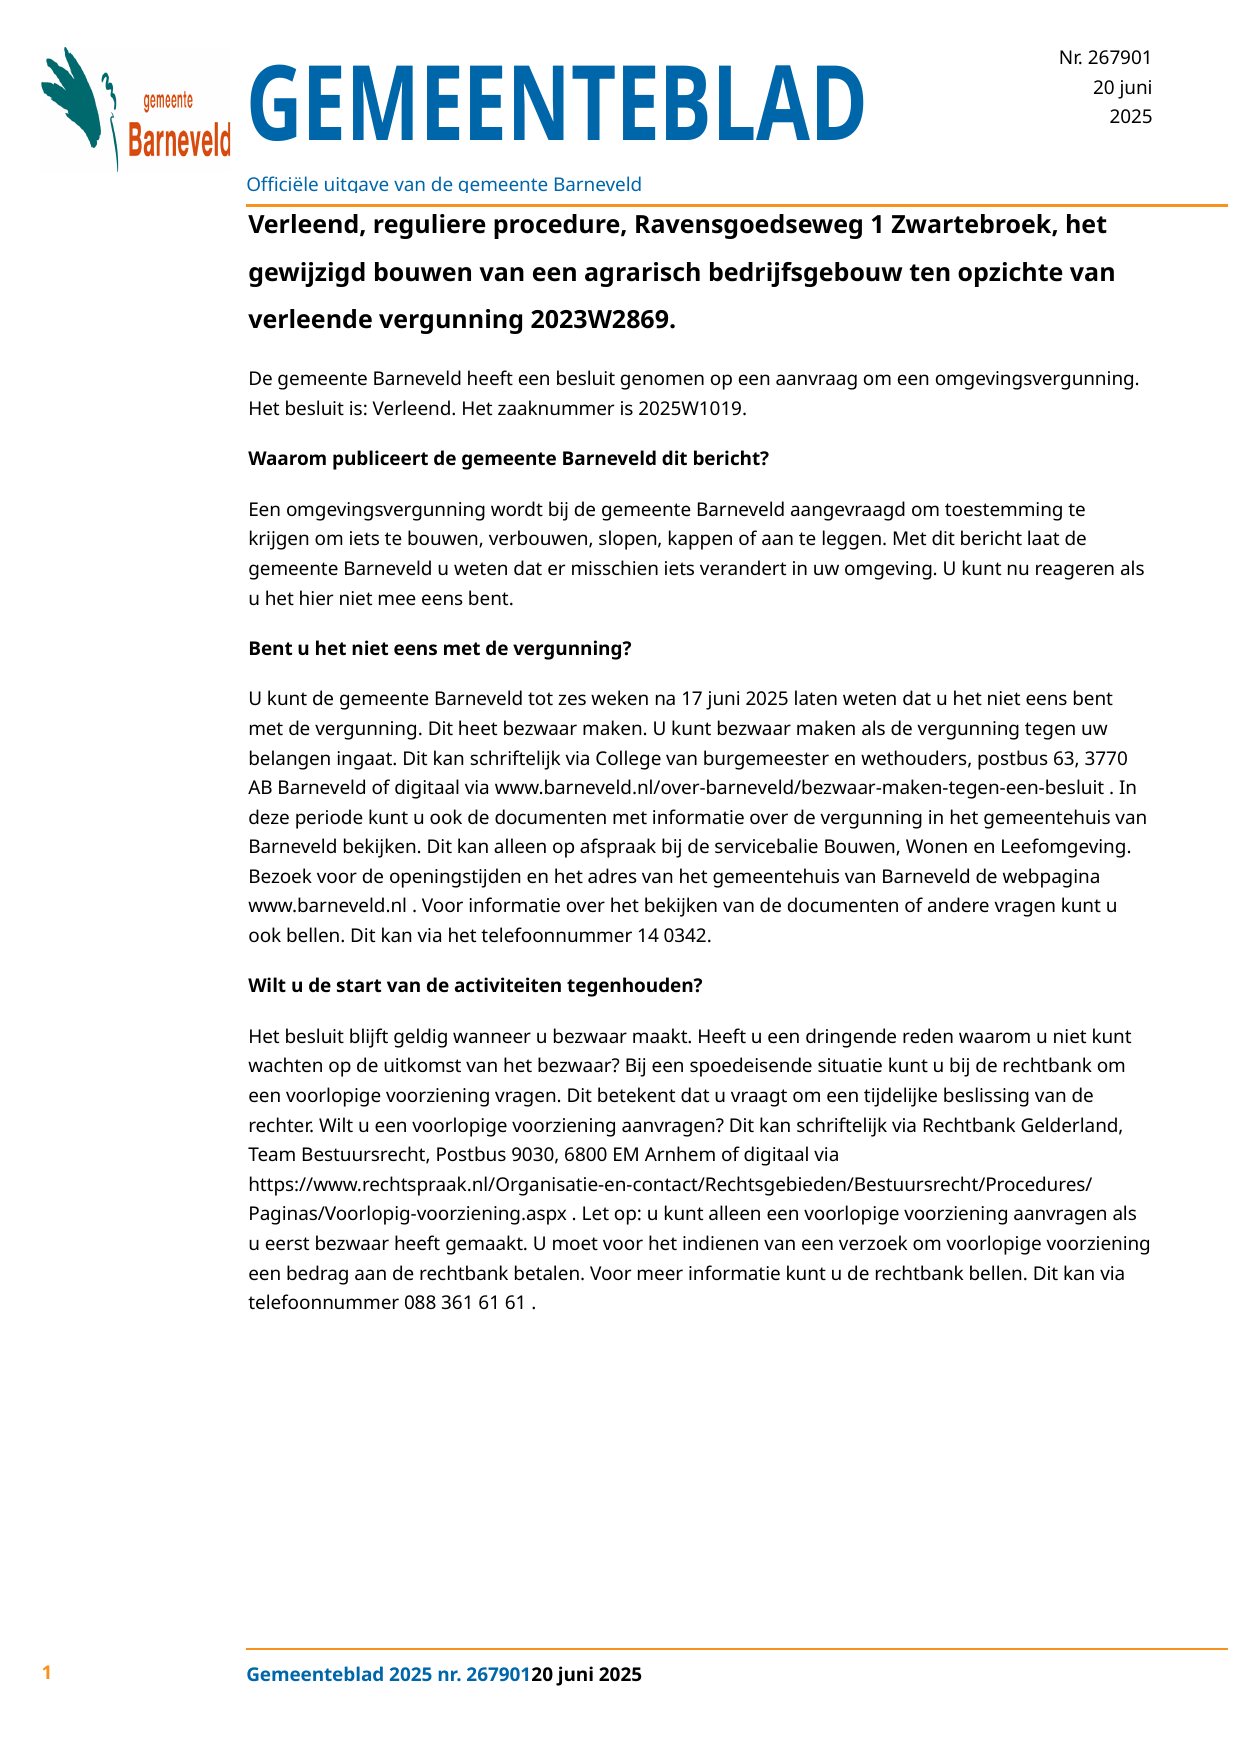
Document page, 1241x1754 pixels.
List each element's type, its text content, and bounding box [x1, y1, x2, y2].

text Het besluit blijft geldig wanneer u bezwaar maakt. Heeft u een dringende reden waarom u niet kunt wachten op de uitkomst van het bezwaar? Bij een spoedeisende situatie kunt u bij de rechtbank om een voorlopige voorziening vragen. Dit betekent dat u vraagt om een tijdelijke beslissing van de rechter. Wilt u een voorlopige voorziening aanvragen? Dit kan schriftelijk via Rechtbank Gelderland, Team Bestuursrecht, Postbus 9030, 6800 EM Arnhem of digitaal via https://www.rechtspraak.nl/Organisatie-en-contact/Rechtsgebieden/Bestuursrecht/Procedures/Paginas/Voorlopig-voorziening.aspx . Let op: u kunt alleen een voorlopige voorziening aanvragen als u eerst bezwaar heeft gemaakt. U moet voor het indienen van een verzoek om voorlopige voorziening een bedrag aan de rechtbank betalen. Voor meer informatie kunt u de rechtbank bellen. Dit kan via telefoonnummer 088 361 61 61 . [248, 1023, 1152, 1315]
text De gemeente Barneveld heeft een besluit genomen op een aanvraag om een omgevingsvergunning. Het besluit is: Verleend. Het zaaknummer is 2025W1019. [248, 366, 1152, 421]
picture [41, 47, 231, 172]
text Wilt u de start van de activiteiten tegenhouden? [248, 973, 1152, 998]
text Waarom publiceert de gemeente Barneveld dit bericht? [248, 446, 1152, 471]
text Bent u het niet eens met de vergunning? [248, 635, 1152, 661]
text Verleend, reguliere procedure, Ravensgoedseweg 1 Zwartebroek, het gewijzigd bouwen van een agrarisch bedrijfsgebouw ten opzichte van verleende vergunning 2023W2869. [248, 207, 1152, 336]
text U kunt de gemeente Barneveld tot zes weken na 17 juni 2025 laten weten dat u het niet eens bent met de vergunning. Dit heet bezwaar maken. U kunt bezwaar maken als de vergunning tegen uw belangen ingaat. Dit kan schriftelijk via College van burgemeester en wethouders, postbus 63, 3770 AB Barneveld of digitaal via www.barneveld.nl/over-barneveld/bezwaar-maken-tegen-een-besluit . In deze periode kunt u ook de documenten met informatie over de vergunning in het gemeentehuis van Barneveld bekijken. Dit kan alleen op afspraak bij de servicebalie Bouwen, Wonen en Leefomgeving. Bezoek voor de openingstijden en het adres van het gemeentehuis van Barneveld de webpagina www.barneveld.nl . Voor informatie over het bekijken van de documenten of andere vragen kunt u ook bellen. Dit kan via het telefoonnummer 14 0342. [248, 686, 1152, 948]
text Een omgevingsvergunning wordt bij de gemeente Barneveld aangevraagd om toestemming te krijgen om iets te bouwen, verbouwen, slopen, kappen of aan te leggen. Met dit bericht laat de gemeente Barneveld u weten dat er misschien iets verandert in uw omgeving. U kunt nu reageren als u het hier niet mee eens bent. [248, 496, 1152, 610]
